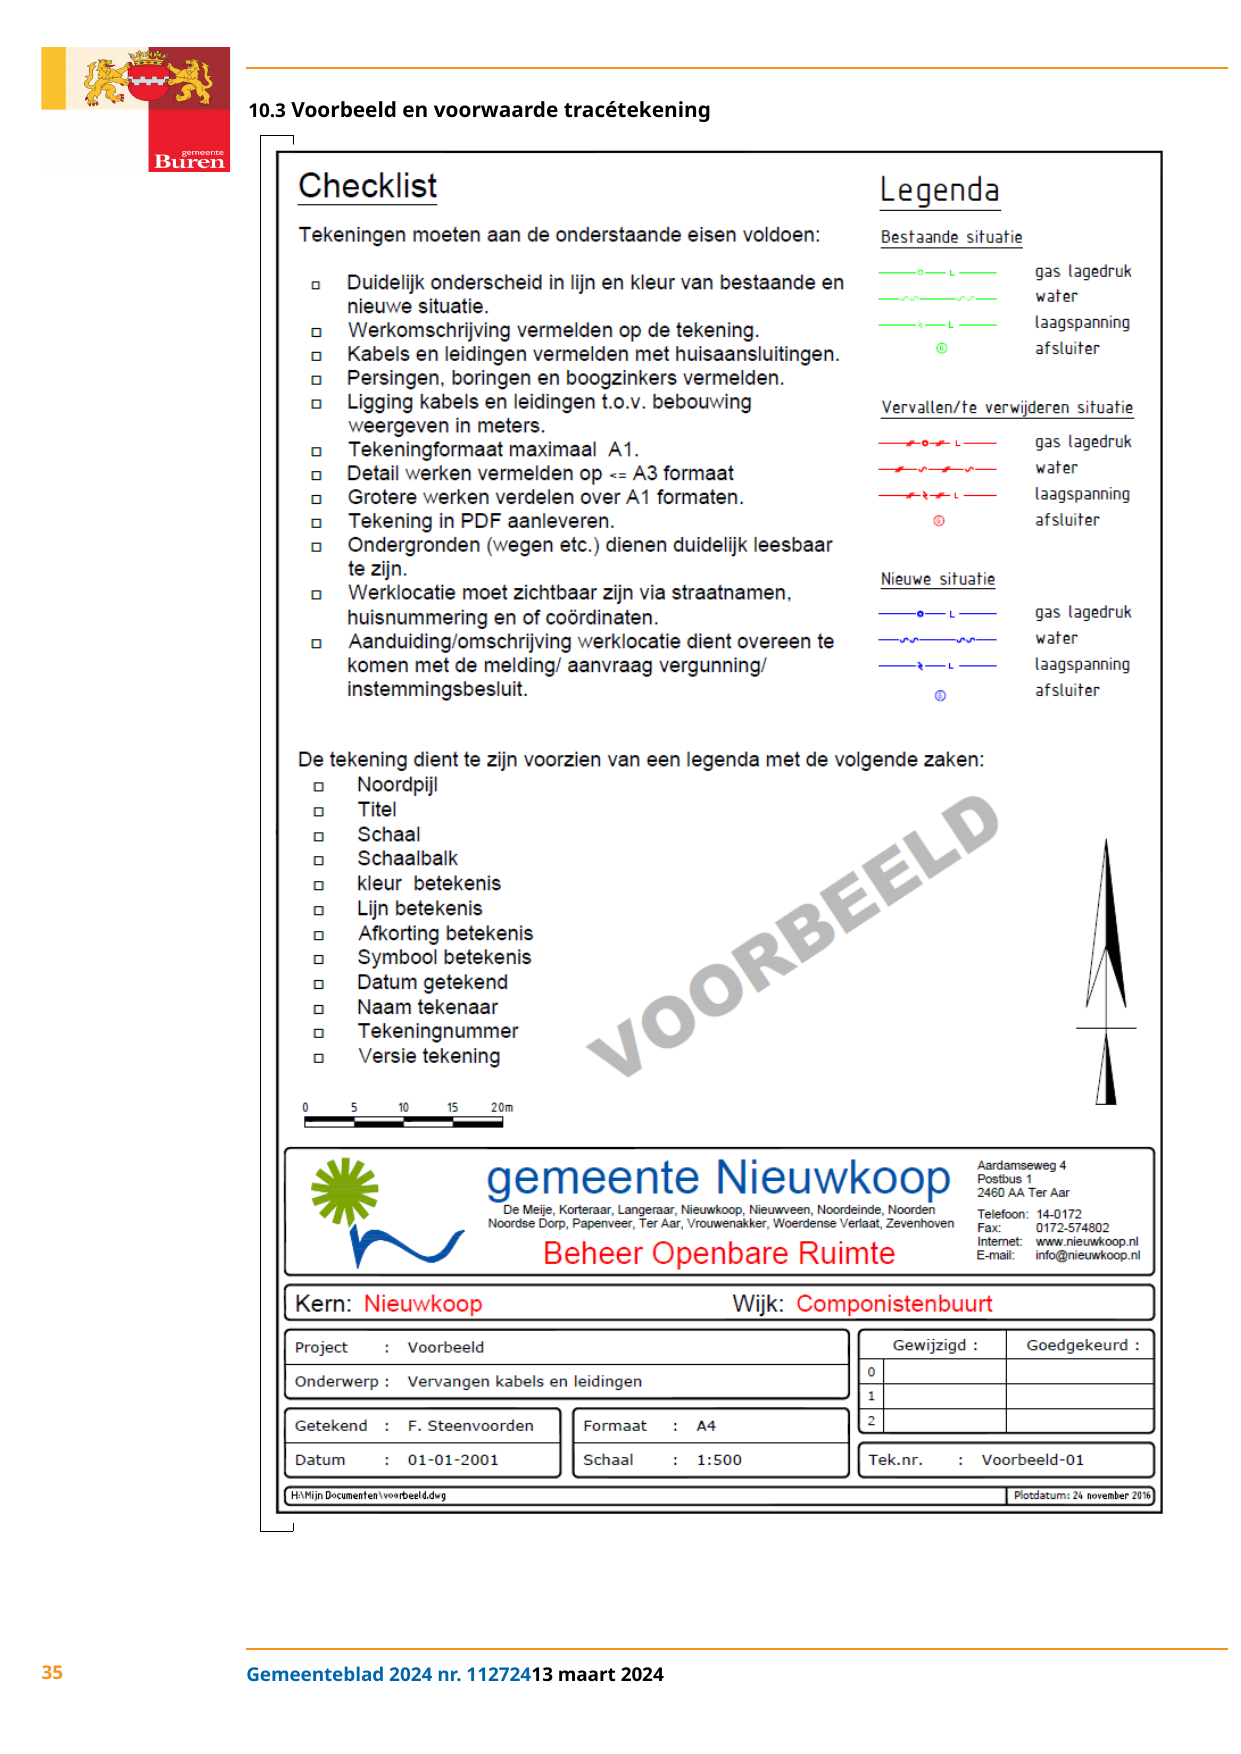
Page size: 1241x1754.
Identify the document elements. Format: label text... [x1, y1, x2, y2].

picture [268, 144, 1173, 1523]
picture [41, 47, 231, 172]
text 10.3 Voorbeeld en voorwaarde tracétekening [248, 95, 1152, 123]
